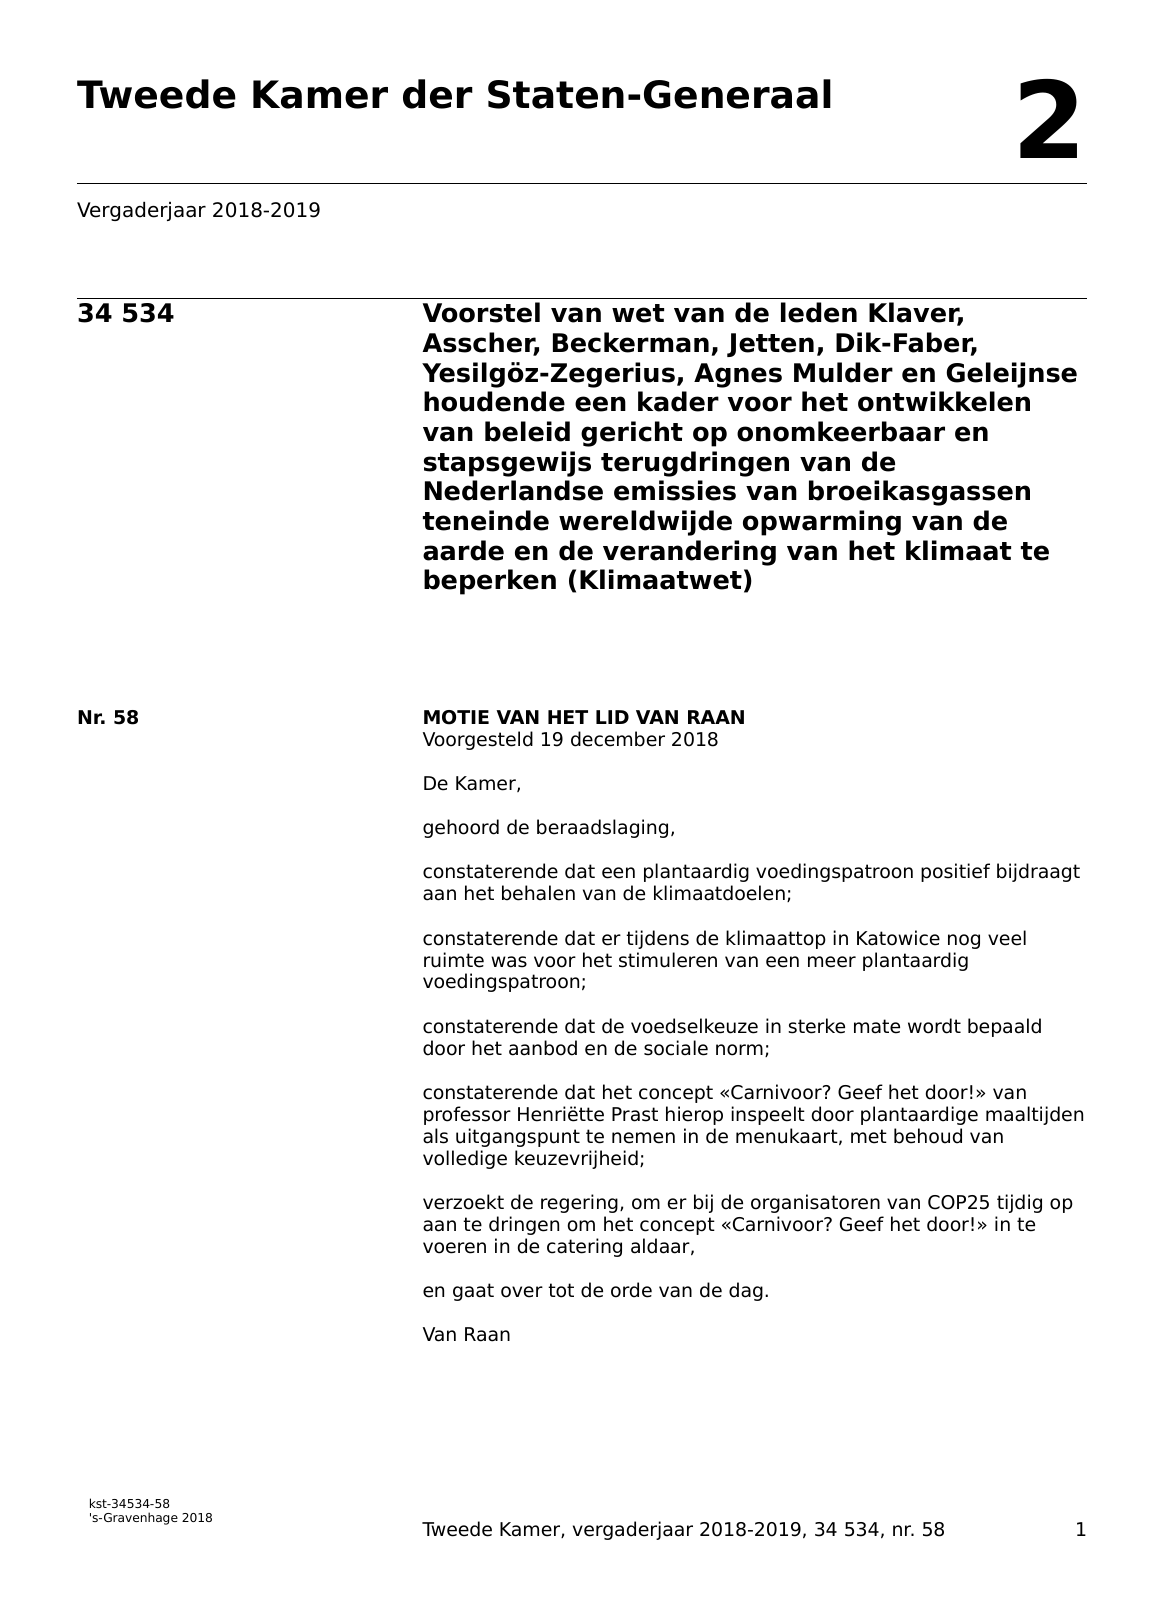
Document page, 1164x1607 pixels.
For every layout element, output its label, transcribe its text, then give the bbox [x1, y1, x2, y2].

text kst-34534-58 [88, 1497, 323, 1511]
text constaterende dat de voedselkeuze in sterke mate wordt bepaald door het aanbod en de sociale norm; [422, 1016, 1087, 1059]
text verzoekt de regering, om er bij de organisatoren van COP25 tijdig op aan te dringen om het concept «Carnivoor? Geef het door!» in te voeren in de catering aldaar, [422, 1192, 1087, 1258]
text en gaat over tot de orde van de dag. [422, 1280, 1087, 1302]
table_header Tweede Kamer der Staten-Generaal [77, 59, 886, 183]
table_cell Vergaderjaar 2018-2019 [77, 184, 1087, 298]
text Voorgesteld 19 december 2018 [422, 729, 1087, 751]
table_header 2 [886, 59, 1087, 183]
text 's-Gravenhage 2018 [88, 1511, 323, 1525]
subtitle 34 534 Voorstel van wet van de leden Klaver, Asscher, Beckerman, Jetten, Dik-Faber, Yesilgöz-Zegerius, Agnes Mulder en Geleijnse houdende een kader voor het ontwikkelen van beleid gericht op onomkeerbaar en stapsgewijs terugdringen van de Nederlandse emissies van broeikasgassen teneinde wereldwijde opwarming van de aarde en de verandering van het klimaat te beperken (Klimaatwet) [77, 299, 1087, 596]
text Van Raan [422, 1324, 1087, 1346]
text constaterende dat het concept «Carnivoor? Geef het door!» van professor Henriëtte Prast hierop inspeelt door plantaardige maaltijden als uitgangspunt te nemen in de menukaart, met behoud van volledige keuzevrijheid; [422, 1082, 1087, 1170]
text gehoord de beraadslaging, [422, 817, 1087, 839]
text constaterende dat er tijdens de klimaattop in Katowice nog veel ruimte was voor het stimuleren van een meer plantaardig voedingspatroon; [422, 927, 1087, 993]
text De Kamer, [422, 773, 1087, 795]
text constaterende dat een plantaardig voedingspatroon positief bijdraagt aan het behalen van de klimaatdoelen; [422, 861, 1087, 905]
subtitle Nr. 58 MOTIE VAN HET LID VAN RAAN [77, 707, 1087, 729]
